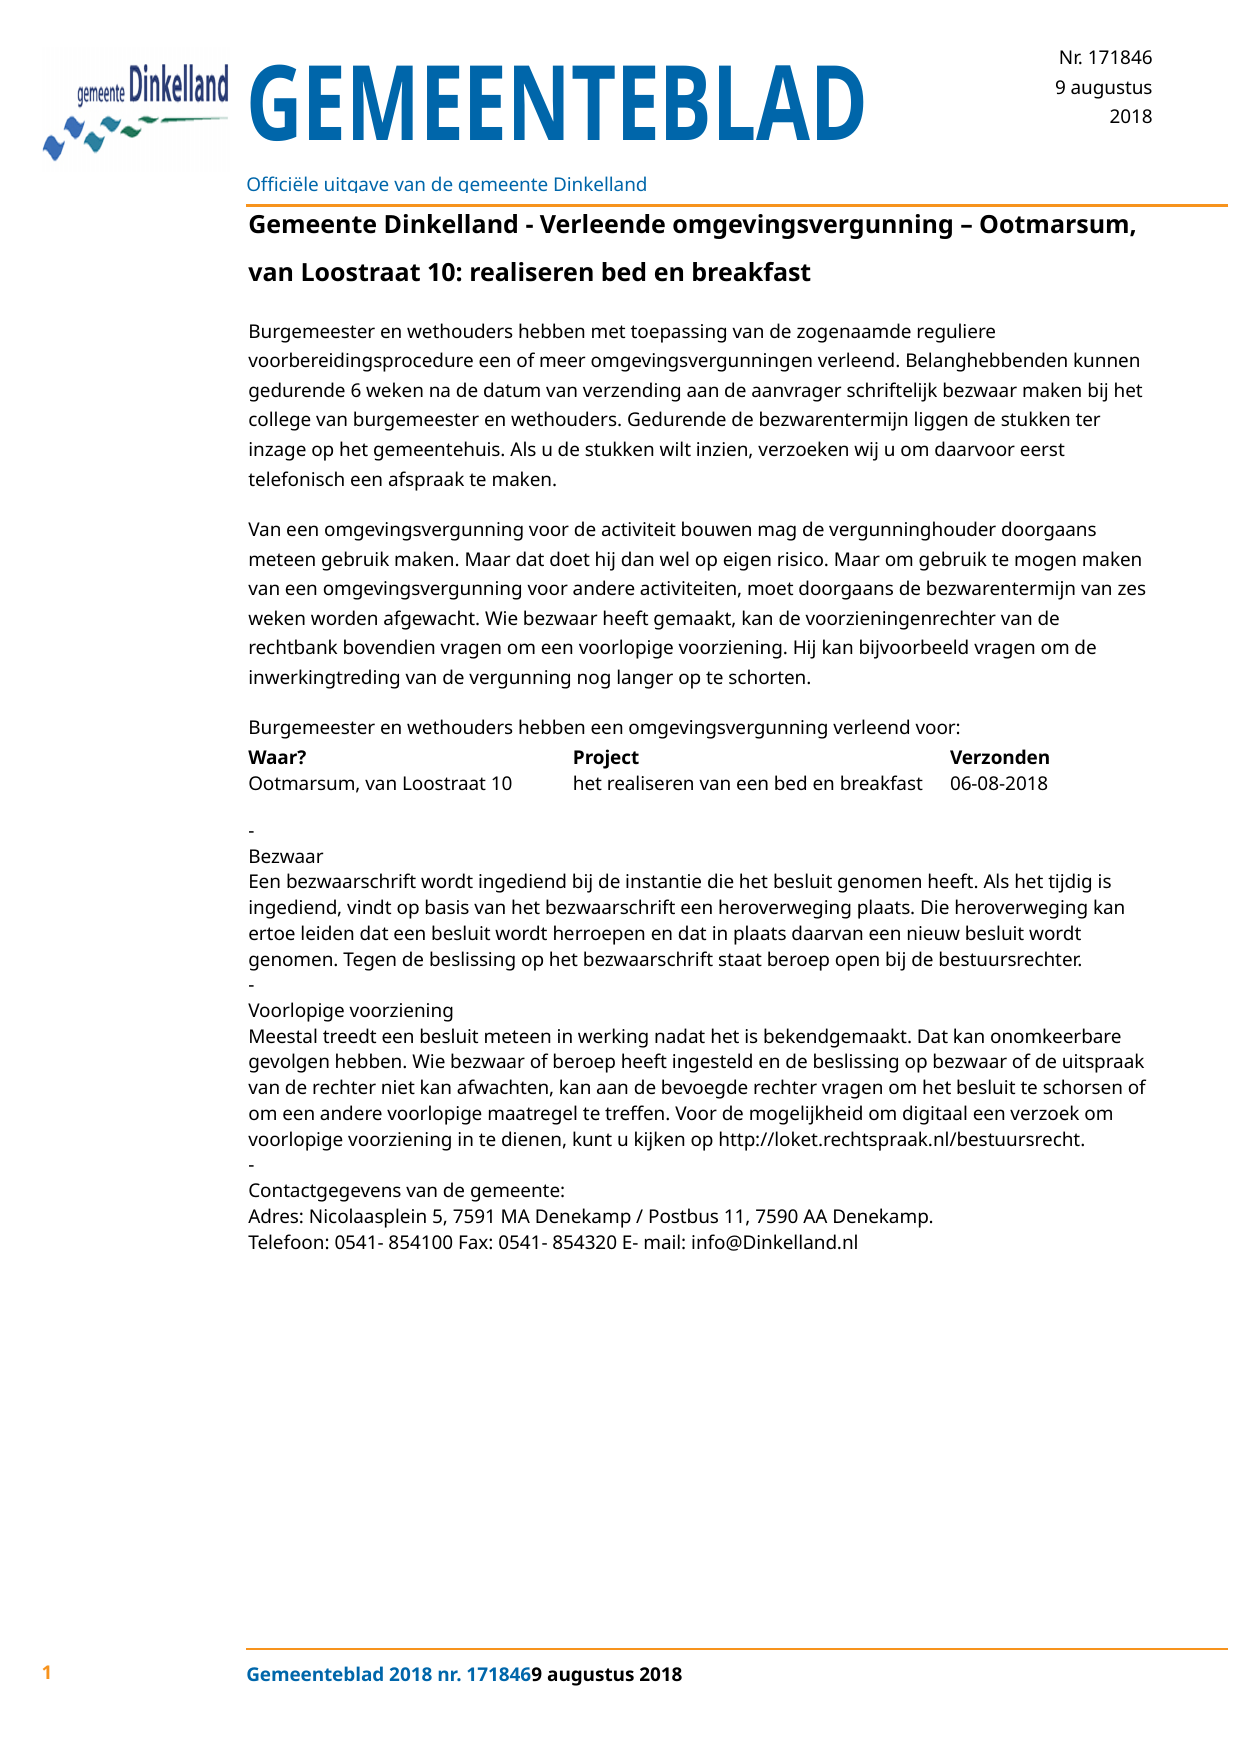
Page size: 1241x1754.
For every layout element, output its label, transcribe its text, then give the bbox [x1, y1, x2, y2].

table_header Verzonden [950, 744, 1152, 770]
text Burgemeester en wethouders hebben een omgevingsvergunning verleend voor: [248, 714, 1152, 740]
table_cell Ootmarsum, van Loostraat 10 [248, 770, 573, 796]
text Bezwaar [248, 843, 1152, 869]
text Van een omgevingsvergunning voor de activiteit bouwen mag de vergunninghouder doorgaans meteen gebruik maken. Maar dat doet hij dan wel op eigen risico. Maar om gebruik te mogen maken van een omgevingsvergunning voor andere activiteiten, moet doorgaans de bezwarentermijn van zes weken worden afgewacht. Wie bezwaar heeft gemaakt, kan de voorzieningenrechter van de rechtbank bovendien vragen om een voorlopige voorziening. Hij kan bijvoorbeeld vragen om de inwerkingtreding van de vergunning nog langer op te schorten. [248, 516, 1152, 690]
text Telefoon: 0541- 854100 Fax: 0541- 854320 E- mail: info@Dinkelland.nl [248, 1229, 1152, 1254]
text - [248, 972, 1152, 997]
table_cell het realiseren van een bed en breakfast [573, 770, 950, 796]
text Voorlopige voorziening [248, 997, 1152, 1023]
text Gemeente Dinkelland - Verleende omgevingsvergunning – Ootmarsum, van Loostraat 10: realiseren bed en breakfast [248, 207, 1152, 288]
table_header Waar? [248, 744, 573, 770]
text Contactgegevens van de gemeente: [248, 1177, 1152, 1203]
picture [41, 47, 231, 172]
text Een bezwaarschrift wordt ingediend bij de instantie die het besluit genomen heeft. Als het tijdig is ingediend, vindt op basis van het bezwaarschrift een heroverweging plaats. Die heroverweging kan ertoe leiden dat een besluit wordt herroepen en dat in plaats daarvan een nieuw besluit wordt genomen. Tegen de beslissing op het bezwaarschrift staat beroep open bij de bestuursrechter. [248, 869, 1152, 972]
text Meestal treedt een besluit meteen in werking nadat het is bekendgemaakt. Dat kan onomkeerbare gevolgen hebben. Wie bezwaar of beroep heeft ingesteld en de beslissing op bezwaar of de uitspraak van de rechter niet kan afwachten, kan aan de bevoegde rechter vragen om het besluit te schorsen of om een andere voorlopige maatregel te treffen. Voor de mogelijkheid om digitaal een verzoek om voorlopige voorziening in te dienen, kunt u kijken op http://loket.rechtspraak.nl/bestuursrecht. [248, 1023, 1152, 1152]
text Adres: Nicolaasplein 5, 7591 MA Denekamp / Postbus 11, 7590 AA Denekamp. [248, 1203, 1152, 1229]
text - [248, 817, 1152, 843]
text Burgemeester en wethouders hebben met toepassing van de zogenaamde reguliere voorbereidingsprocedure een of meer omgevingsvergunningen verleend. Belanghebbenden kunnen gedurende 6 weken na de datum van verzending aan de aanvrager schriftelijk bezwaar maken bij het college van burgemeester en wethouders. Gedurende de bezwarentermijn liggen de stukken ter inzage op het gemeentehuis. Als u de stukken wilt inzien, verzoeken wij u om daarvoor eerst telefonisch een afspraak te maken. [248, 318, 1152, 492]
table_header Project [573, 744, 950, 770]
text - [248, 1152, 1152, 1177]
table_cell 06-08-2018 [950, 770, 1152, 796]
